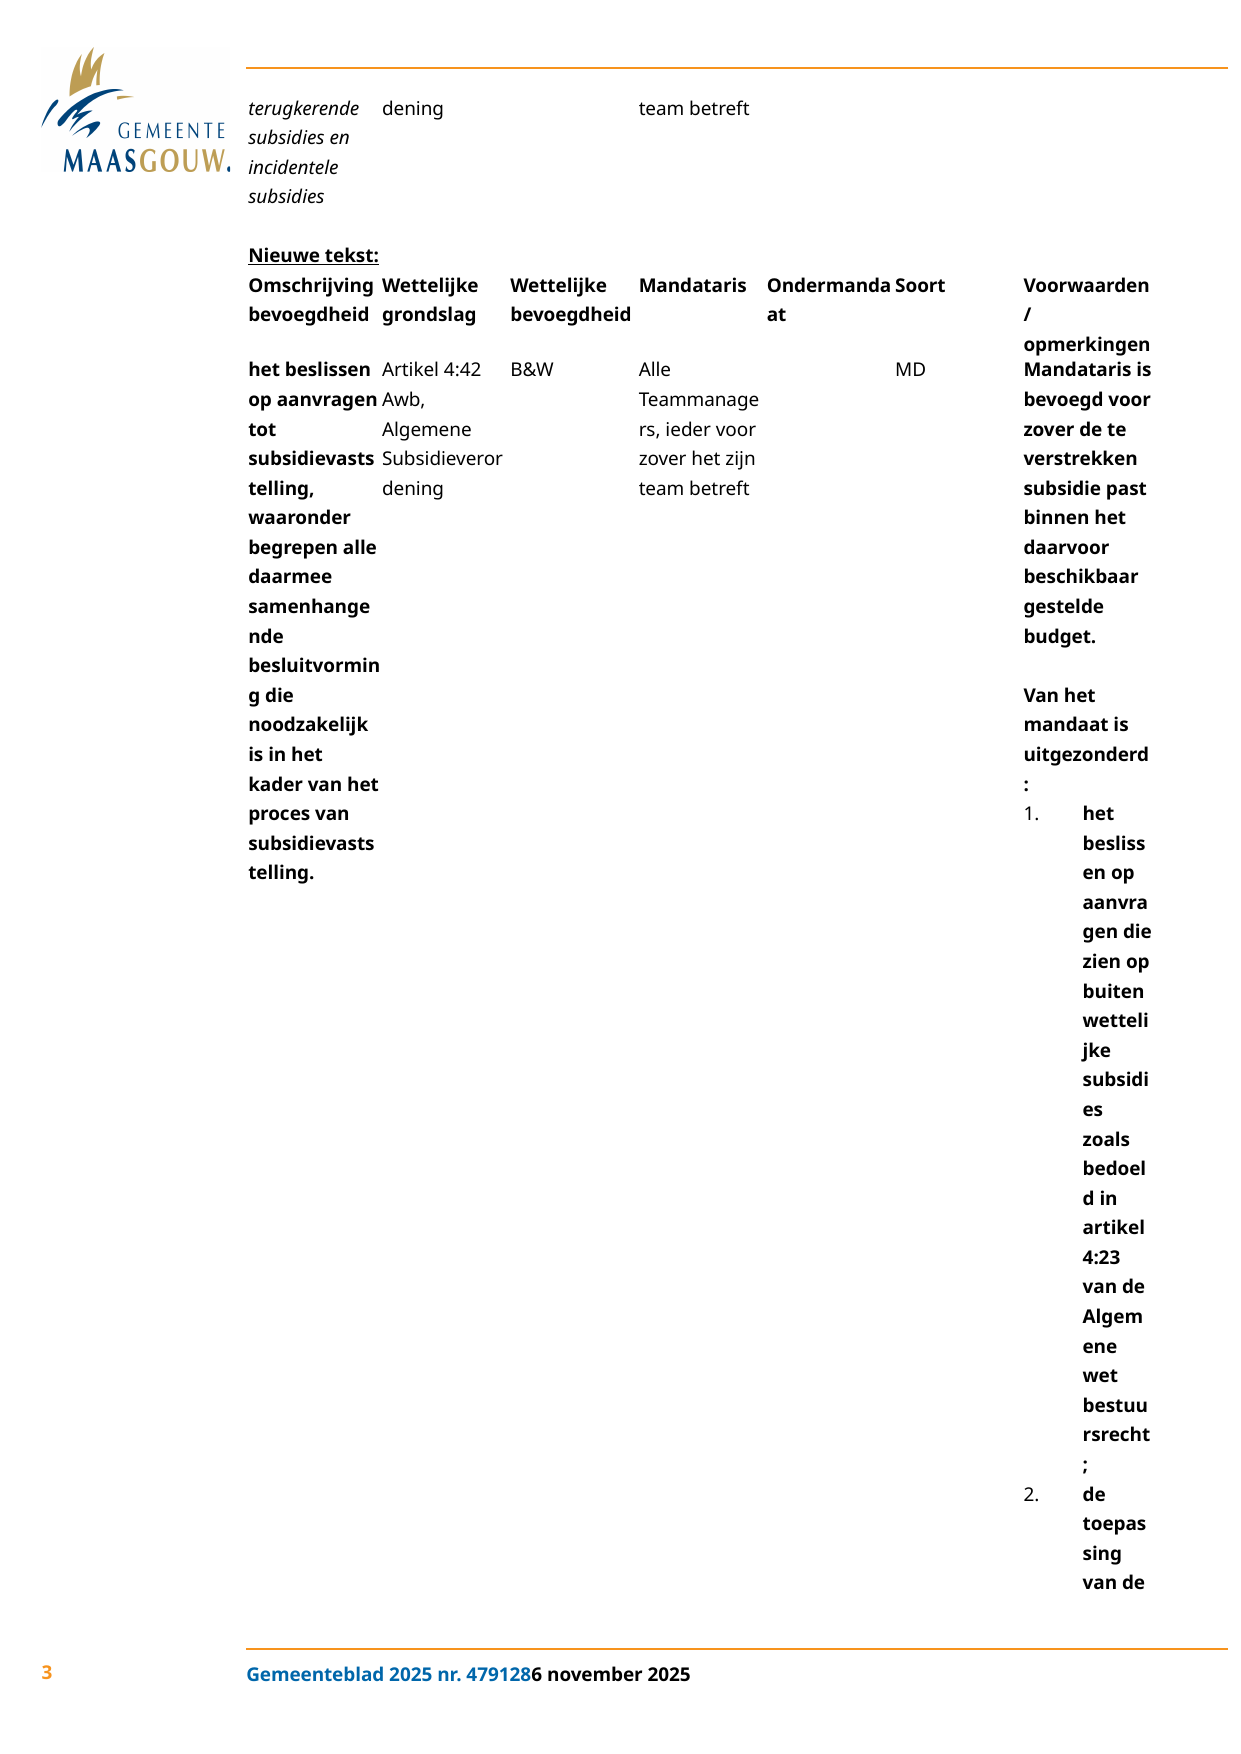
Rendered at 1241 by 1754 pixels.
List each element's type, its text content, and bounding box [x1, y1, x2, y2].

table_cell [767, 357, 895, 1595]
table_cell MD [895, 357, 1023, 1595]
table_header Voorwaarden/opmerkingen [1023, 272, 1152, 357]
table_header Mandataris [639, 272, 767, 357]
table_cell B&W [510, 357, 638, 1595]
table_cell [895, 95, 1023, 209]
table_cell het beslissen op aanvragen tot subsidievaststelling, waaronder begrepen alle daarmee samenhangende besluitvorming die noodzakelijk is in het kader van het proces van subsidievaststelling. [248, 357, 382, 1595]
text Nieuwe tekst: [248, 242, 1152, 268]
table_cell team betreft [639, 95, 767, 209]
table_cell Alle Teammanagers, ieder voor zover het zijn team betreft [639, 357, 767, 1595]
table_cell dening [382, 95, 510, 209]
table_cell Mandataris is bevoegd voor zover de te verstrekken subsidie past binnen het daarvoor beschikbaar gestelde budget. Van het mandaat is uitgezonderd: het beslissen op aanvragen die zien op buitenwettelijke subsidies zoals bedoeld in artikel 4:23 van de Algemene wet bestuursrecht; de toepassing van de [1023, 357, 1152, 1595]
table_cell [767, 95, 895, 209]
table_cell [510, 95, 638, 209]
table_header Ondermandaat [767, 272, 895, 357]
table_cell Artikel 4:42 Awb, Algemene Subsidieverordening [382, 357, 510, 1595]
table_header Wettelijke grondslag [382, 272, 510, 357]
picture [41, 47, 231, 172]
table_header Soort [895, 272, 1023, 357]
table_cell terugkerende subsidies en incidentele subsidies [248, 95, 382, 209]
table_header Wettelijke bevoegdheid [510, 272, 638, 357]
table_header Omschrijving bevoegdheid [248, 272, 382, 357]
table_cell [1023, 95, 1152, 209]
